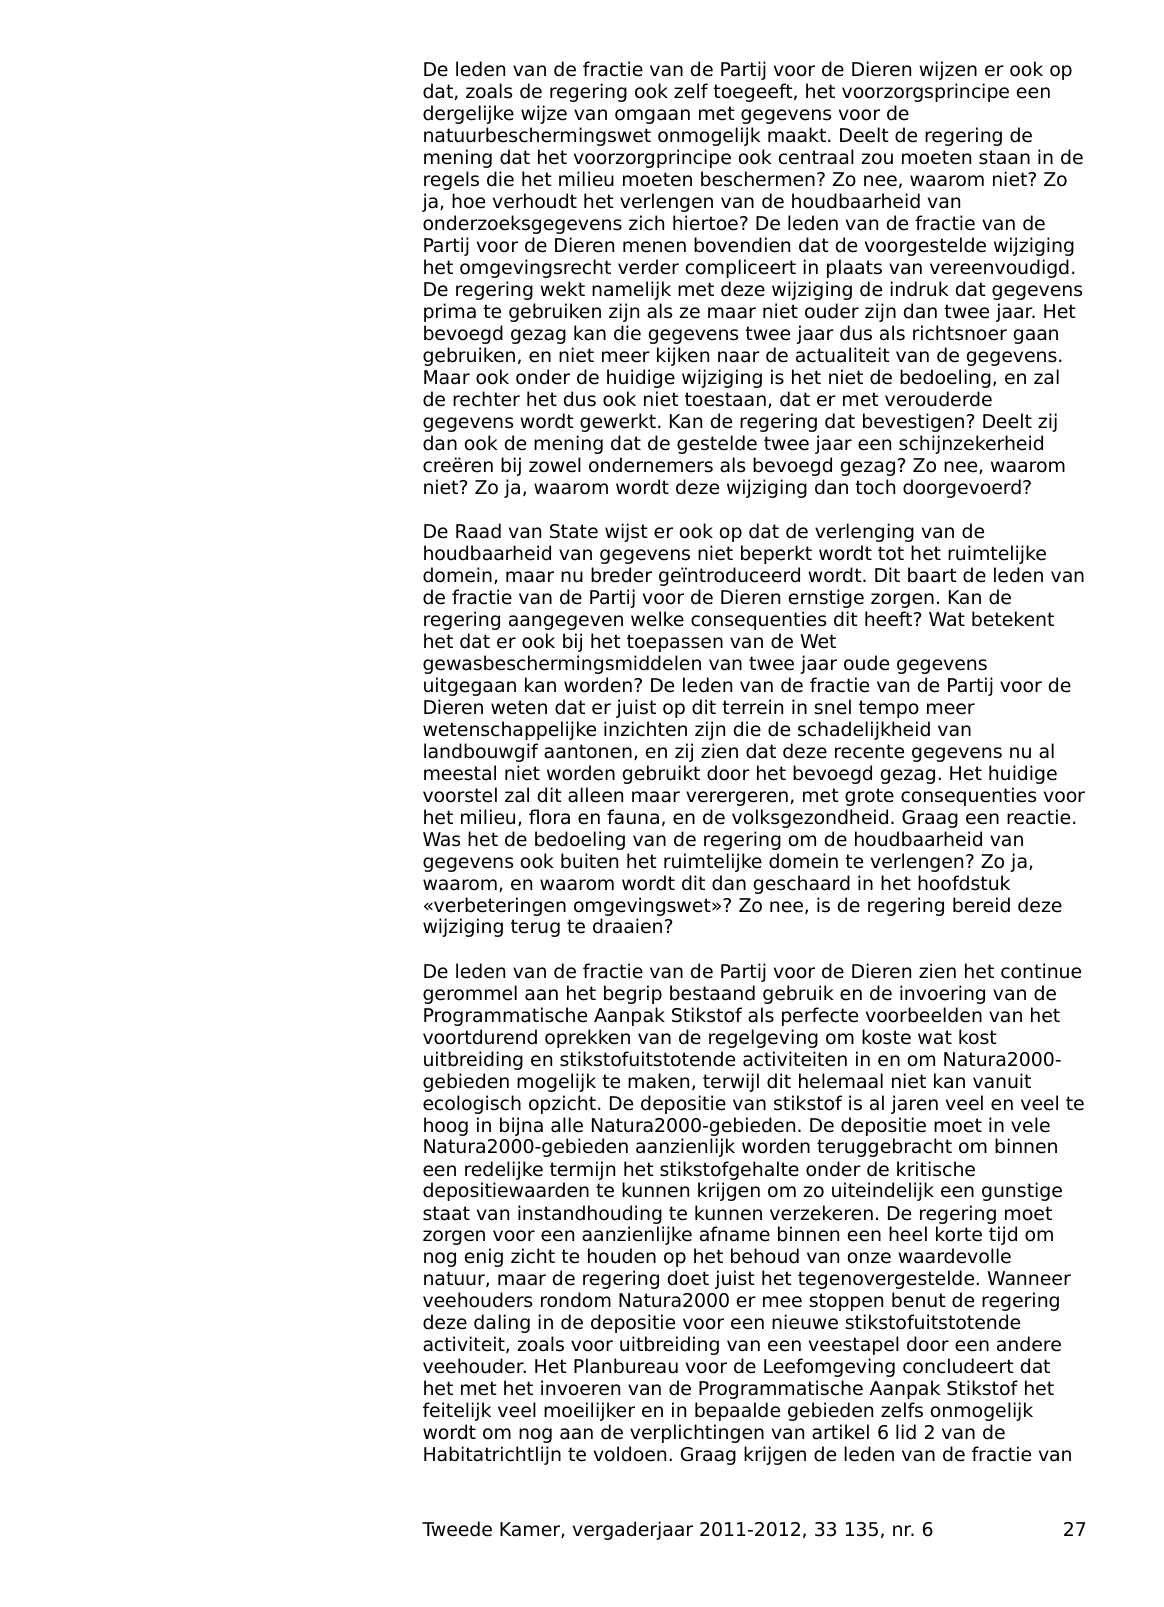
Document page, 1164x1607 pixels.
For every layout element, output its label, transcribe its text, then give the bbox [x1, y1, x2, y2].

text De leden van de fractie van de Partij voor de Dieren wijzen er ook op dat, zoals de regering ook zelf toegeeft, het voorzorgsprincipe een dergelijke wijze van omgaan met gegevens voor de natuurbeschermingswet onmogelijk maakt. Deelt de regering de mening dat het voorzorgprincipe ook centraal zou moeten staan in de regels die het milieu moeten beschermen? Zo nee, waarom niet? Zo ja, hoe verhoudt het verlengen van de houdbaarheid van onderzoeksgegevens zich hiertoe? De leden van de fractie van de Partij voor de Dieren menen bovendien dat de voorgestelde wijziging het omgevingsrecht verder compliceert in plaats van vereenvoudigd. De regering wekt namelijk met deze wijziging de indruk dat gegevens prima te gebruiken zijn als ze maar niet ouder zijn dan twee jaar. Het bevoegd gezag kan die gegevens twee jaar dus als richtsnoer gaan gebruiken, en niet meer kijken naar de actualiteit van de gegevens. Maar ook onder de huidige wijziging is het niet de bedoeling, en zal de rechter het dus ook niet toestaan, dat er met verouderde gegevens wordt gewerkt. Kan de regering dat bevestigen? Deelt zij dan ook de mening dat de gestelde twee jaar een schijnzekerheid creëren bij zowel ondernemers als bevoegd gezag? Zo nee, waarom niet? Zo ja, waarom wordt deze wijziging dan toch doorgevoerd? [422, 59, 1087, 499]
text De leden van de fractie van de Partij voor de Dieren zien het continue gerommel aan het begrip bestaand gebruik en de invoering van de Programmatische Aanpak Stikstof als perfecte voorbeelden van het voortdurend oprekken van de regelgeving om koste wat kost uitbreiding en stikstofuitstotende activiteiten in en om Natura2000-gebieden mogelijk te maken, terwijl dit helemaal niet kan vanuit ecologisch opzicht. De depositie van stikstof is al jaren veel en veel te hoog in bijna alle Natura2000-gebieden. De depositie moet in vele Natura2000-gebieden aanzienlijk worden teruggebracht om binnen een redelijke termijn het stikstofgehalte onder de kritische depositiewaarden te kunnen krijgen om zo uiteindelijk een gunstige staat van instandhouding te kunnen verzekeren. De regering moet zorgen voor een aanzienlijke afname binnen een heel korte tijd om nog enig zicht te houden op het behoud van onze waardevolle natuur, maar de regering doet juist het tegenovergestelde. Wanneer veehouders rondom Natura2000 er mee stoppen benut de regering deze daling in de depositie voor een nieuwe stikstofuitstotende activiteit, zoals voor uitbreiding van een veestapel door een andere veehouder. Het Planbureau voor de Leefomgeving concludeert dat het met het invoeren van de Programmatische Aanpak Stikstof het feitelijk veel moeilijker en in bepaalde gebieden zelfs onmogelijk wordt om nog aan de verplichtingen van artikel 6 lid 2 van de Habitatrichtlijn te voldoen. Graag krijgen de leden van de fractie van [422, 961, 1087, 1466]
text De Raad van State wijst er ook op dat de verlenging van de houdbaarheid van gegevens niet beperkt wordt tot het ruimtelijke domein, maar nu breder geïntroduceerd wordt. Dit baart de leden van de fractie van de Partij voor de Dieren ernstige zorgen. Kan de regering aangegeven welke consequenties dit heeft? Wat betekent het dat er ook bij het toepassen van de Wet gewasbeschermingsmiddelen van twee jaar oude gegevens uitgegaan kan worden? De leden van de fractie van de Partij voor de Dieren weten dat er juist op dit terrein in snel tempo meer wetenschappelijke inzichten zijn die de schadelijkheid van landbouwgif aantonen, en zij zien dat deze recente gegevens nu al meestal niet worden gebruikt door het bevoegd gezag. Het huidige voorstel zal dit alleen maar verergeren, met grote consequenties voor het milieu, flora en fauna, en de volksgezondheid. Graag een reactie. Was het de bedoeling van de regering om de houdbaarheid van gegevens ook buiten het ruimtelijke domein te verlengen? Zo ja, waarom, en waarom wordt dit dan geschaard in het hoofdstuk «verbeteringen omgevingswet»? Zo nee, is de regering bereid deze wijziging terug te draaien? [422, 521, 1087, 938]
